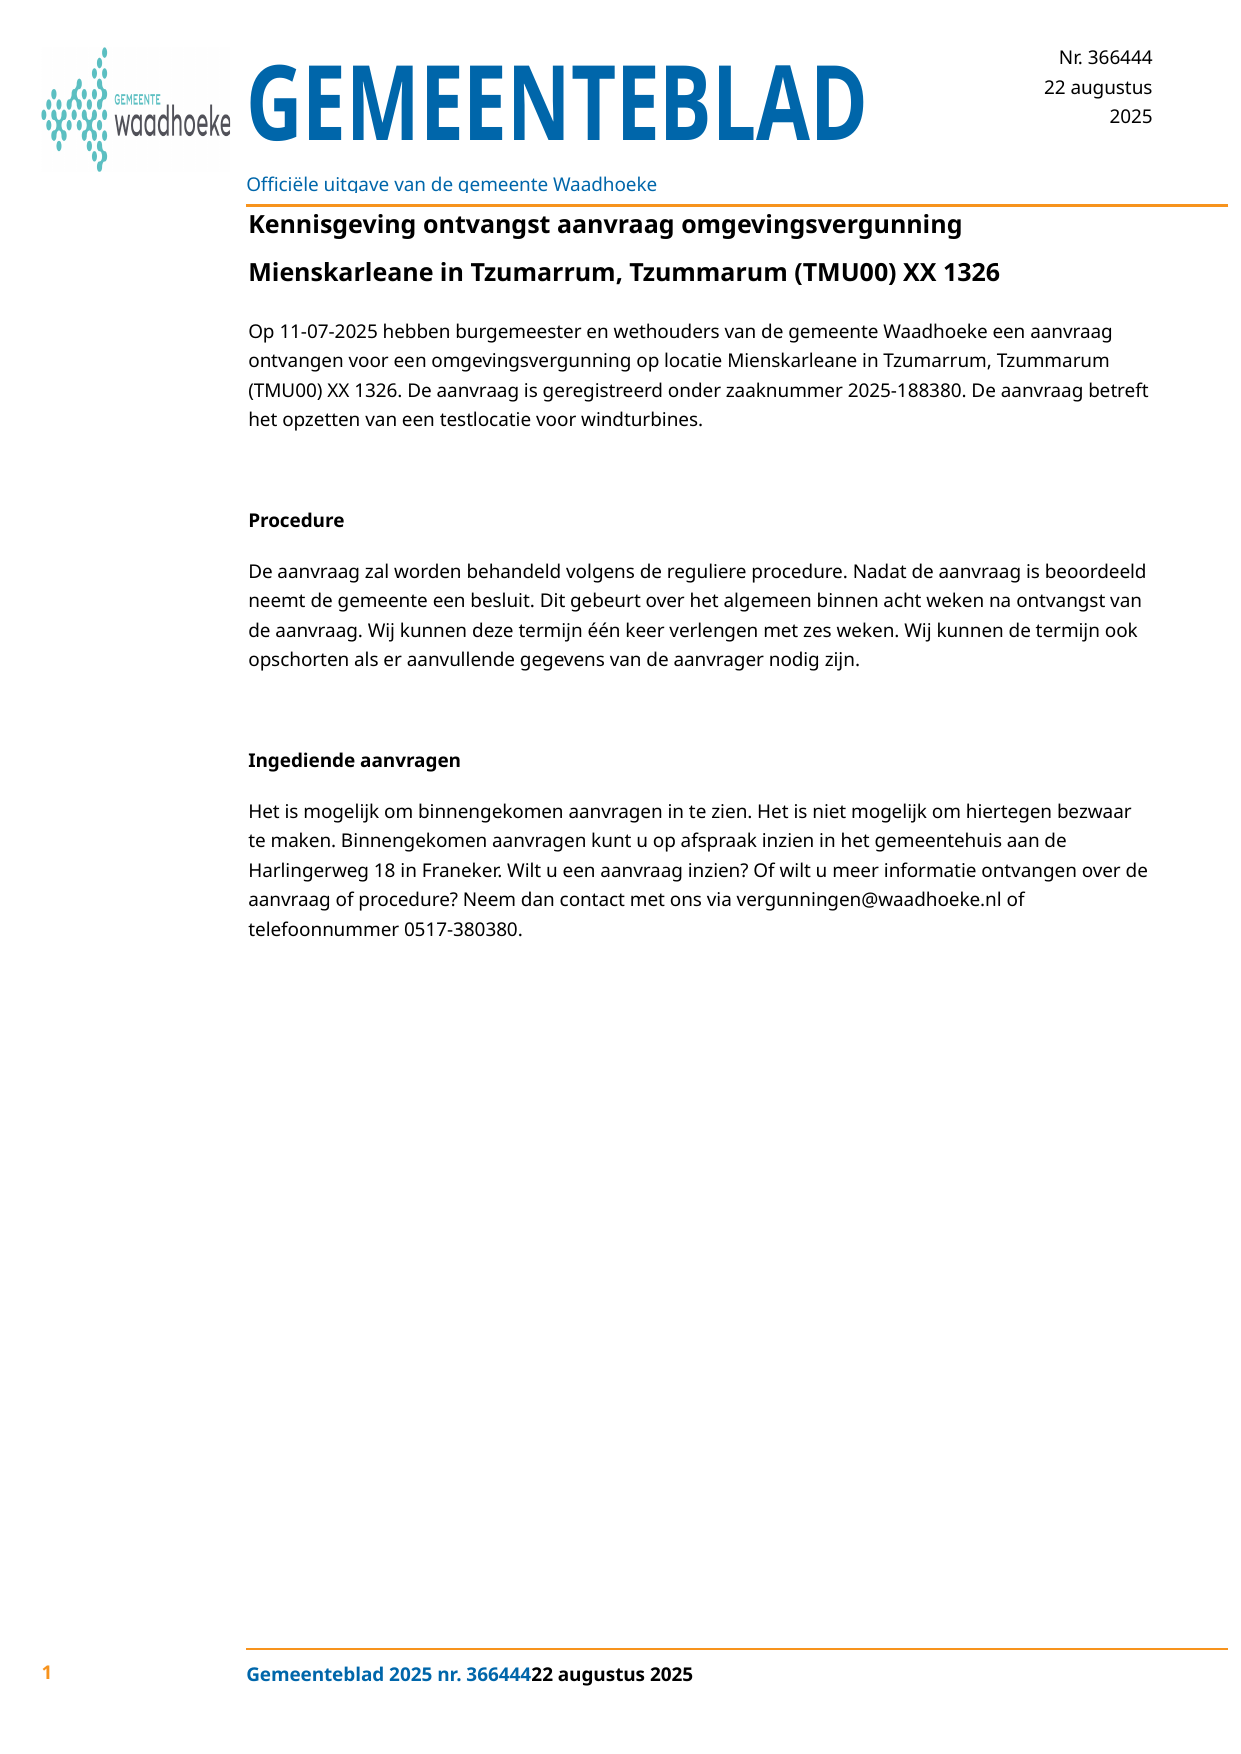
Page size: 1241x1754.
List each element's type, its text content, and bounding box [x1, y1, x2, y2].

text De aanvraag zal worden behandeld volgens de reguliere procedure. Nadat de aanvraag is beoordeeld neemt de gemeente een besluit. Dit gebeurt over het algemeen binnen acht weken na ontvangst van de aanvraag. Wij kunnen deze termijn één keer verlengen met zes weken. Wij kunnen de termijn ook opschorten als er aanvullende gegevens van de aanvrager nodig zijn. [248, 558, 1152, 672]
text Ingediende aanvragen [248, 747, 1152, 773]
text Procedure [248, 507, 1152, 533]
text Kennisgeving ontvangst aanvraag omgevingsvergunning Mienskarleane in Tzumarrum, Tzummarum (TMU00) XX 1326 [248, 207, 1152, 288]
text Het is mogelijk om binnengekomen aanvragen in te zien. Het is niet mogelijk om hiertegen bezwaar te maken. Binnengekomen aanvragen kunt u op afspraak inzien in het gemeentehuis aan de Harlingerweg 18 in Franeker. Wilt u een aanvraag inzien? Of wilt u meer informatie ontvangen over de aanvraag of procedure? Neem dan contact met ons via vergunningen@waadhoeke.nl of telefoonnummer 0517-380380. [248, 798, 1152, 942]
picture [41, 47, 231, 172]
text Op 11-07-2025 hebben burgemeester en wethouders van de gemeente Waadhoeke een aanvraag ontvangen voor een omgevingsvergunning op locatie Mienskarleane in Tzumarrum, Tzummarum (TMU00) XX 1326. De aanvraag is geregistreerd onder zaaknummer 2025-188380. De aanvraag betreft het opzetten van een testlocatie voor windturbines. [248, 318, 1152, 432]
